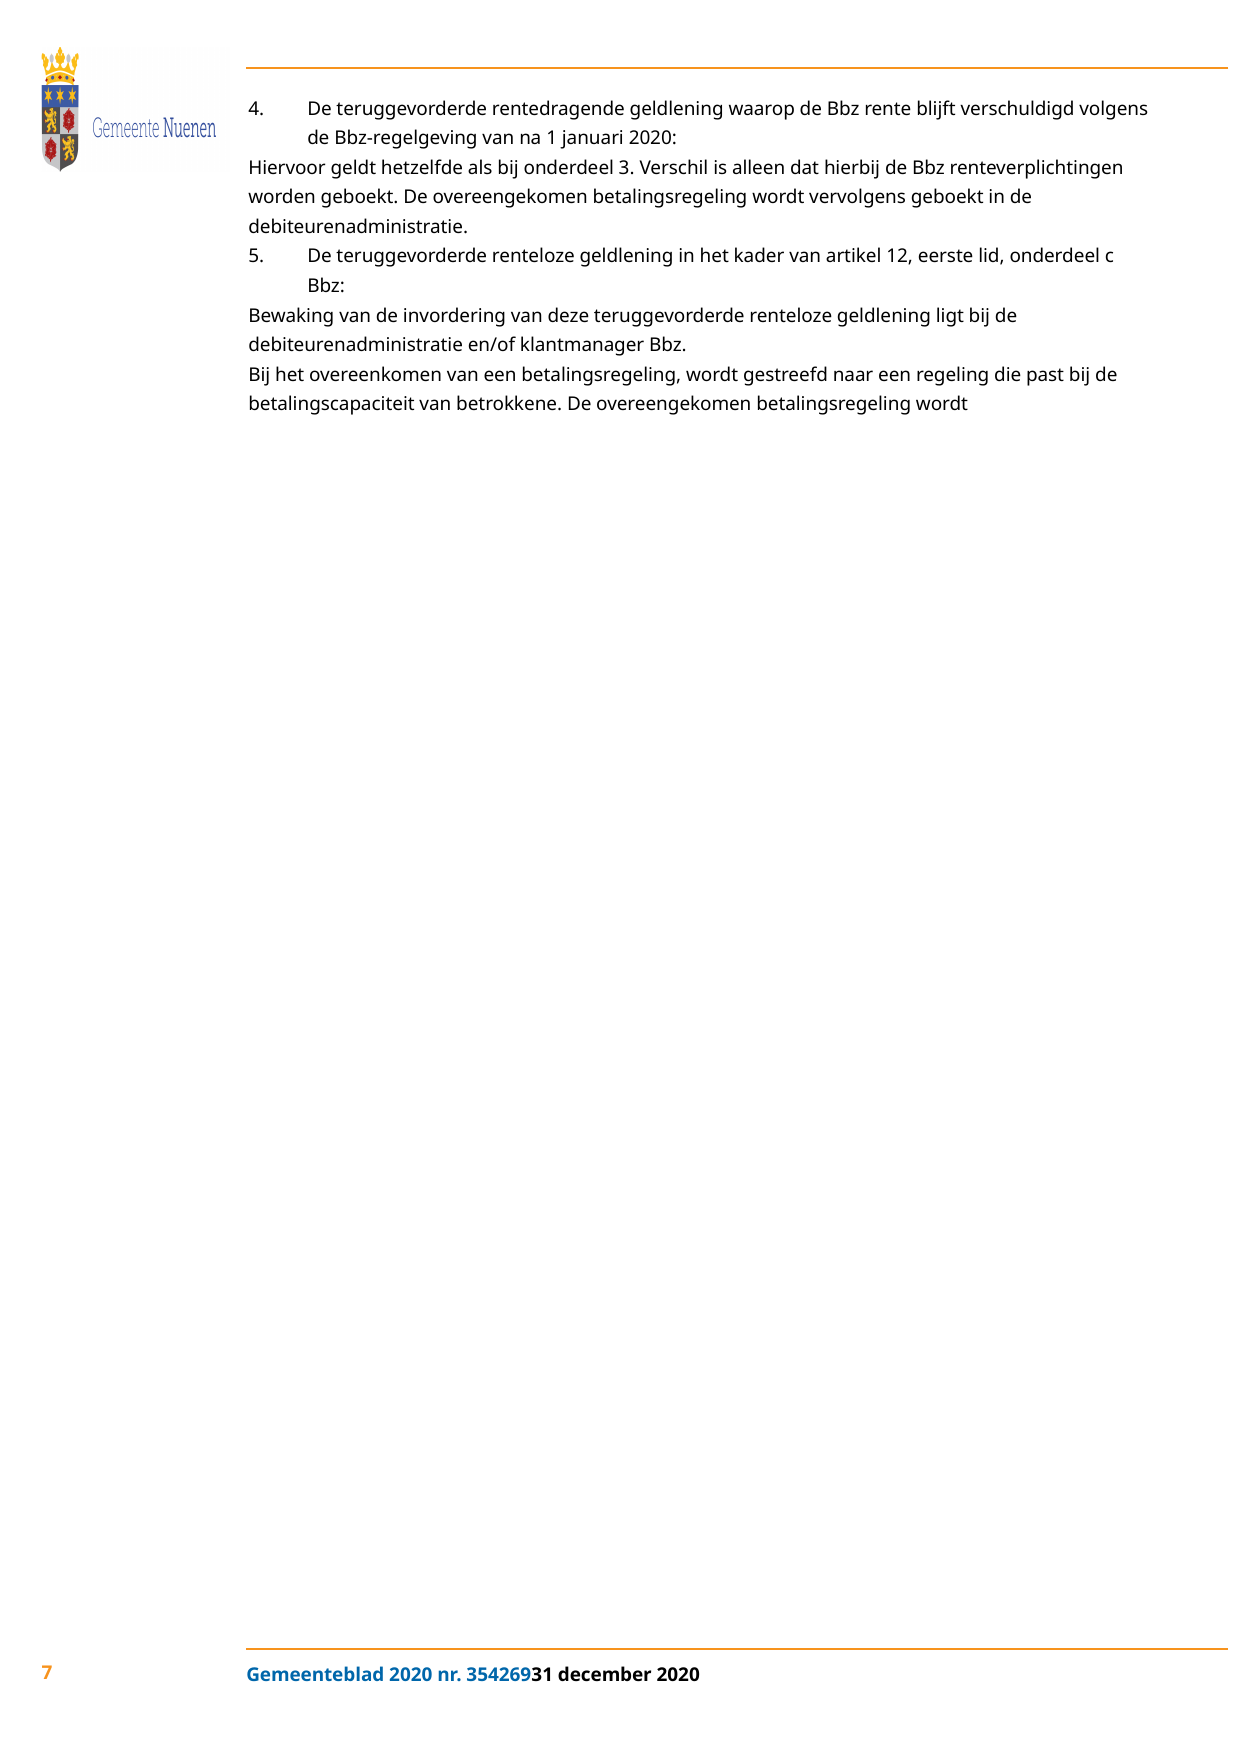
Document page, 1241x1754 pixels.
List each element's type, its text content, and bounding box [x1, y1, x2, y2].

text Bewaking van de invordering van deze teruggevorderde renteloze geldlening ligt bij de debiteurenadministratie en/of klantmanager Bbz. [248, 302, 1152, 357]
picture [41, 47, 231, 172]
text Hiervoor geldt hetzelfde als bij onderdeel 3. Verschil is alleen dat hierbij de Bbz renteverplichtingen worden geboekt. De overeengekomen betalingsregeling wordt vervolgens geboekt in de debiteurenadministratie. [248, 154, 1152, 239]
list De teruggevorderde rentedragende geldlening waarop de Bbz rente blijft verschuldigd volgens de Bbz-regelgeving van na 1 januari 2020: [248, 95, 1152, 150]
text Bij het overeenkomen van een betalingsregeling, wordt gestreefd naar een regeling die past bij de betalingscapaciteit van betrokkene. De overeengekomen betalingsregeling wordt [248, 361, 1152, 416]
list De teruggevorderde renteloze geldlening in het kader van artikel 12, eerste lid, onderdeel c Bbz: [248, 243, 1152, 298]
